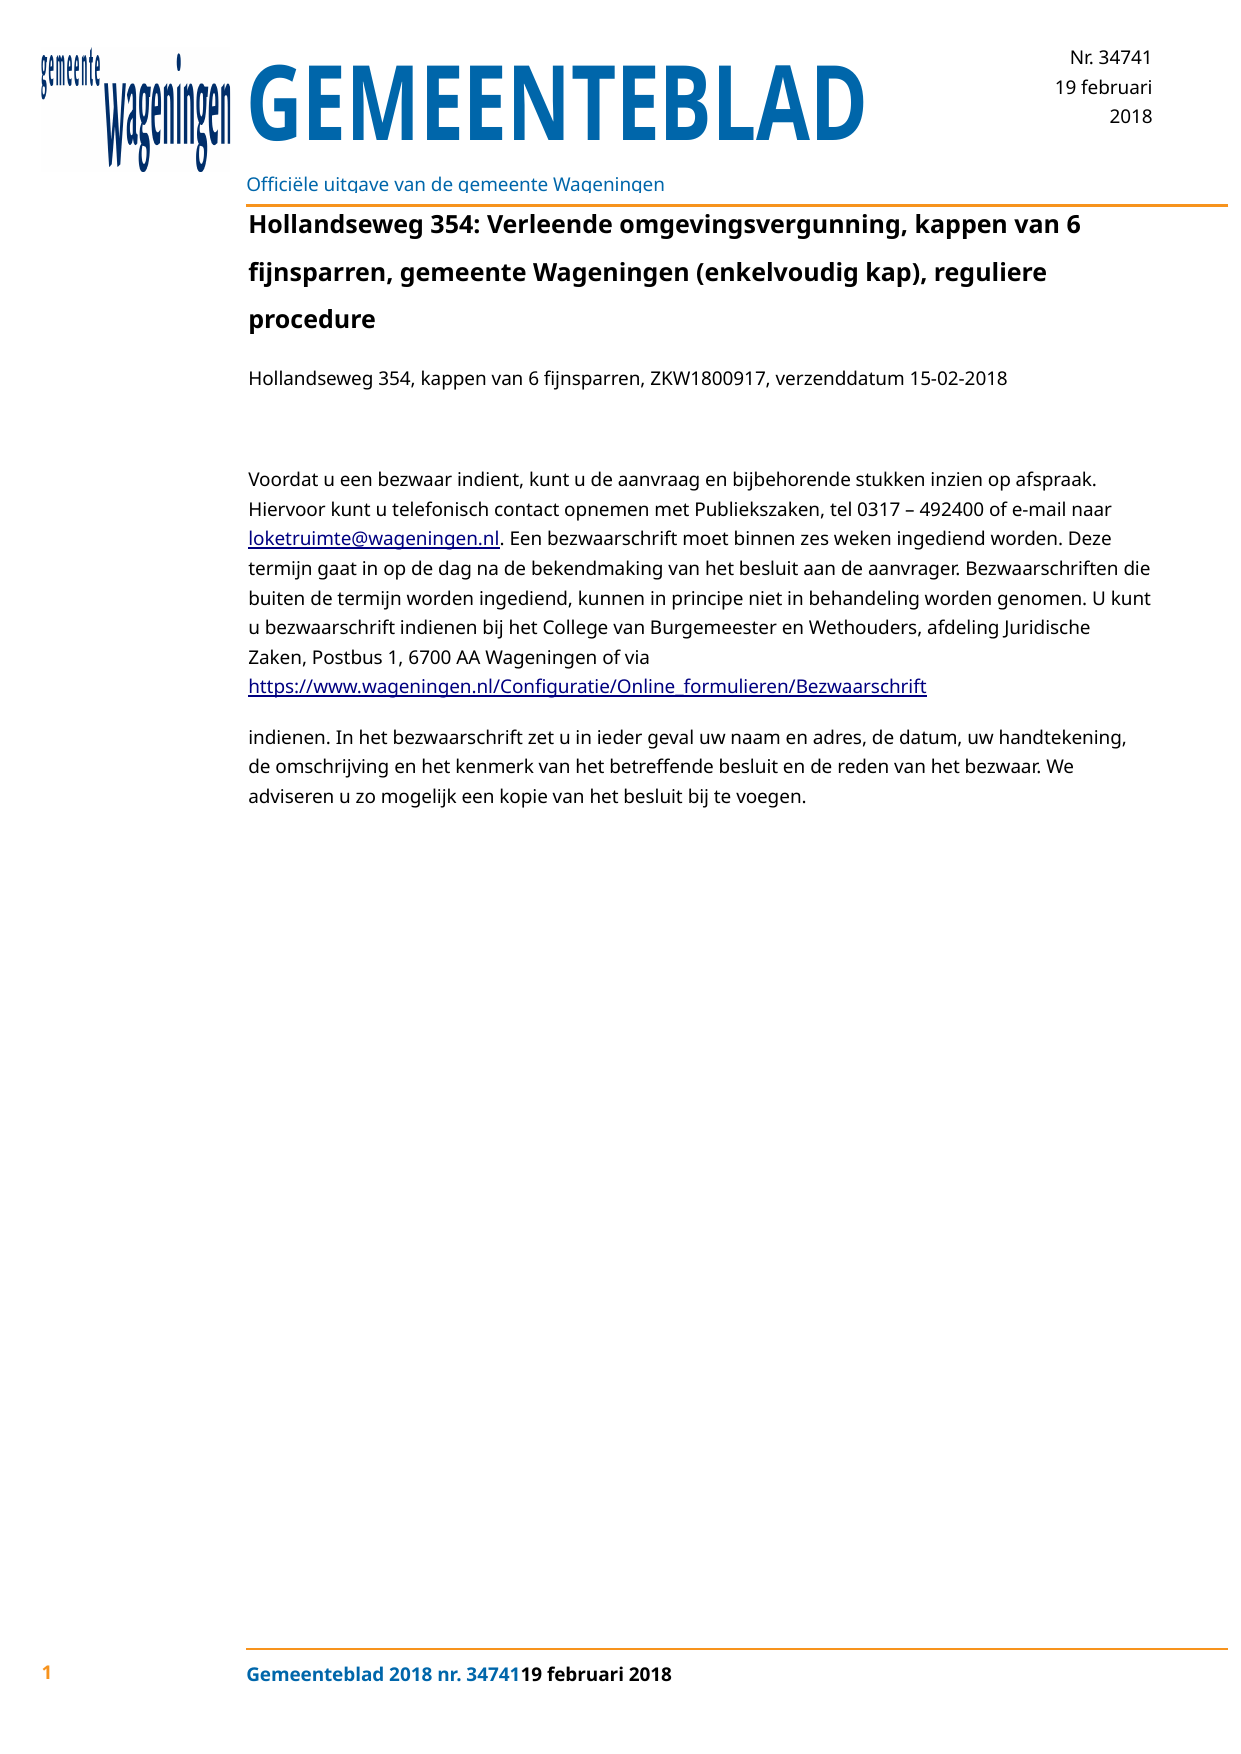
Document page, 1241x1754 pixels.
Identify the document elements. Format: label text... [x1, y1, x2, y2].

text Voordat u een bezwaar indient, kunt u de aanvraag en bijbehorende stukken inzien op afspraak. Hiervoor kunt u telefonisch contact opnemen met Publiekszaken, tel 0317 – 492400 of e-mail naar loketruimte@wageningen.nl. Een bezwaarschrift moet binnen zes weken ingediend worden. Deze termijn gaat in op de dag na de bekendmaking van het besluit aan de aanvrager. Bezwaarschriften die buiten de termijn worden ingediend, kunnen in principe niet in behandeling worden genomen. U kunt u bezwaarschrift indienen bij het College van Burgemeester en Wethouders, afdeling Juridische Zaken, Postbus 1, 6700 AA Wageningen of via https://www.wageningen.nl/Configuratie/Online_formulieren/Bezwaarschrift [248, 466, 1152, 699]
picture [41, 47, 231, 172]
text Hollandseweg 354: Verleende omgevingsvergunning, kappen van 6 fijnsparren, gemeente Wageningen (enkelvoudig kap), reguliere procedure [248, 207, 1152, 336]
text indienen. In het bezwaarschrift zet u in ieder geval uw naam en adres, de datum, uw handtekening, de omschrijving en het kenmerk van het betreffende besluit en de reden van het bezwaar. We adviseren u zo mogelijk een kopie van het besluit bij te voegen. [248, 724, 1152, 809]
text Hollandseweg 354, kappen van 6 fijnsparren, ZKW1800917, verzenddatum 15-02-2018 [248, 366, 1152, 391]
